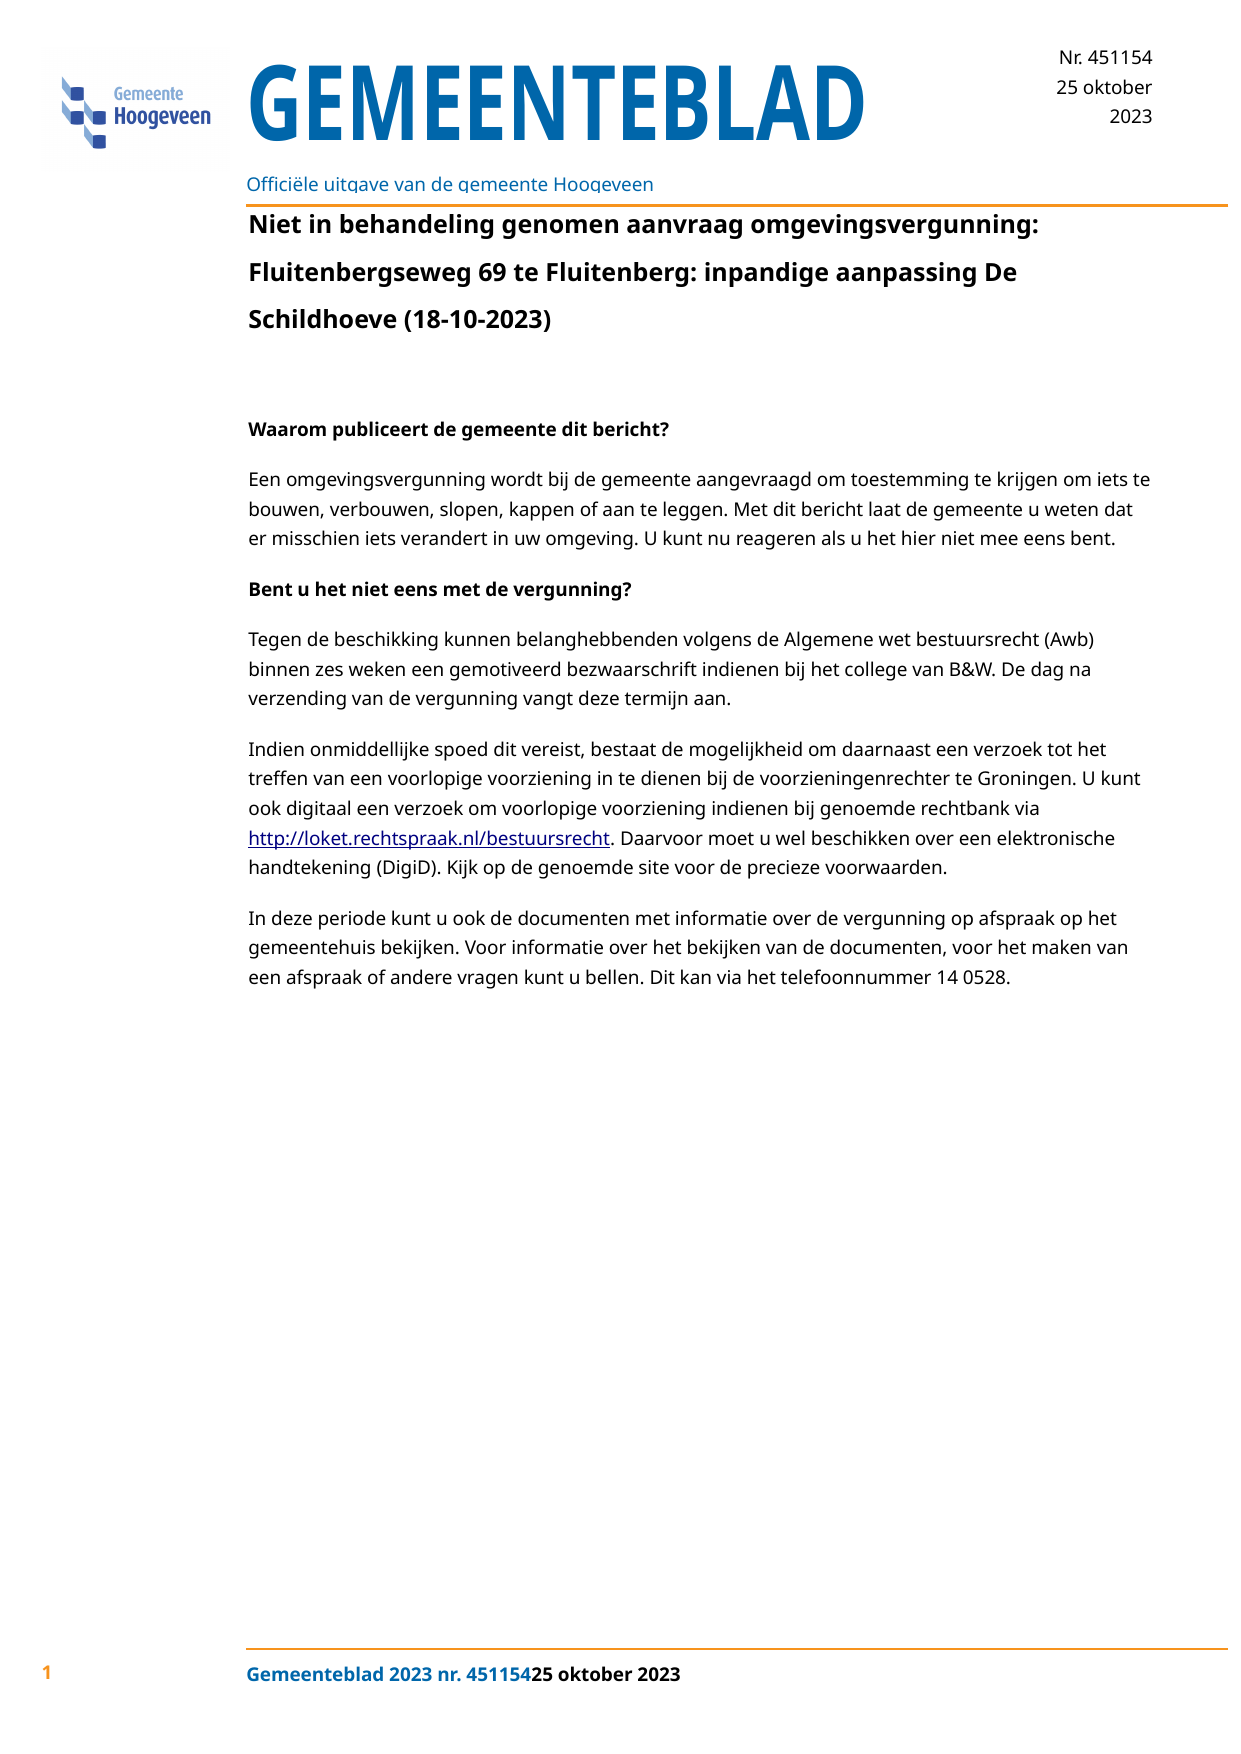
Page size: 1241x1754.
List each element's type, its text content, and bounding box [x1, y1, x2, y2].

text Tegen de beschikking kunnen belanghebbenden volgens de Algemene wet bestuursrecht (Awb) binnen zes weken een gemotiveerd bezwaarschrift indienen bij het college van B&W. De dag na verzending van de vergunning vangt deze termijn aan. [248, 626, 1152, 711]
text Waarom publiceert de gemeente dit bericht? [248, 416, 1152, 442]
text Bent u het niet eens met de vergunning? [248, 576, 1152, 602]
text In deze periode kunt u ook de documenten met informatie over de vergunning op afspraak op het gemeentehuis bekijken. Voor informatie over het bekijken van de documenten, voor het maken van een afspraak of andere vragen kunt u bellen. Dit kan via het telefoonnummer 14 0528. [248, 905, 1152, 989]
picture [41, 47, 231, 172]
text Niet in behandeling genomen aanvraag omgevingsvergunning: Fluitenbergseweg 69 te Fluitenberg: inpandige aanpassing De Schildhoeve (18-10-2023) [248, 207, 1152, 336]
text Een omgevingsvergunning wordt bij de gemeente aangevraagd om toestemming te krijgen om iets te bouwen, verbouwen, slopen, kappen of aan te leggen. Met dit bericht laat de gemeente u weten dat er misschien iets verandert in uw omgeving. U kunt nu reageren als u het hier niet mee eens bent. [248, 466, 1152, 551]
text Indien onmiddellijke spoed dit vereist, bestaat de mogelijkheid om daarnaast een verzoek tot het treffen van een voorlopige voorziening in te dienen bij de voorzieningenrechter te Groningen. U kunt ook digitaal een verzoek om voorlopige voorziening indienen bij genoemde rechtbank via http://loket.rechtspraak.nl/bestuursrecht. Daarvoor moet u wel beschikken over een elektronische handtekening (DigiD). Kijk op de genoemde site voor de precieze voorwaarden. [248, 736, 1152, 880]
